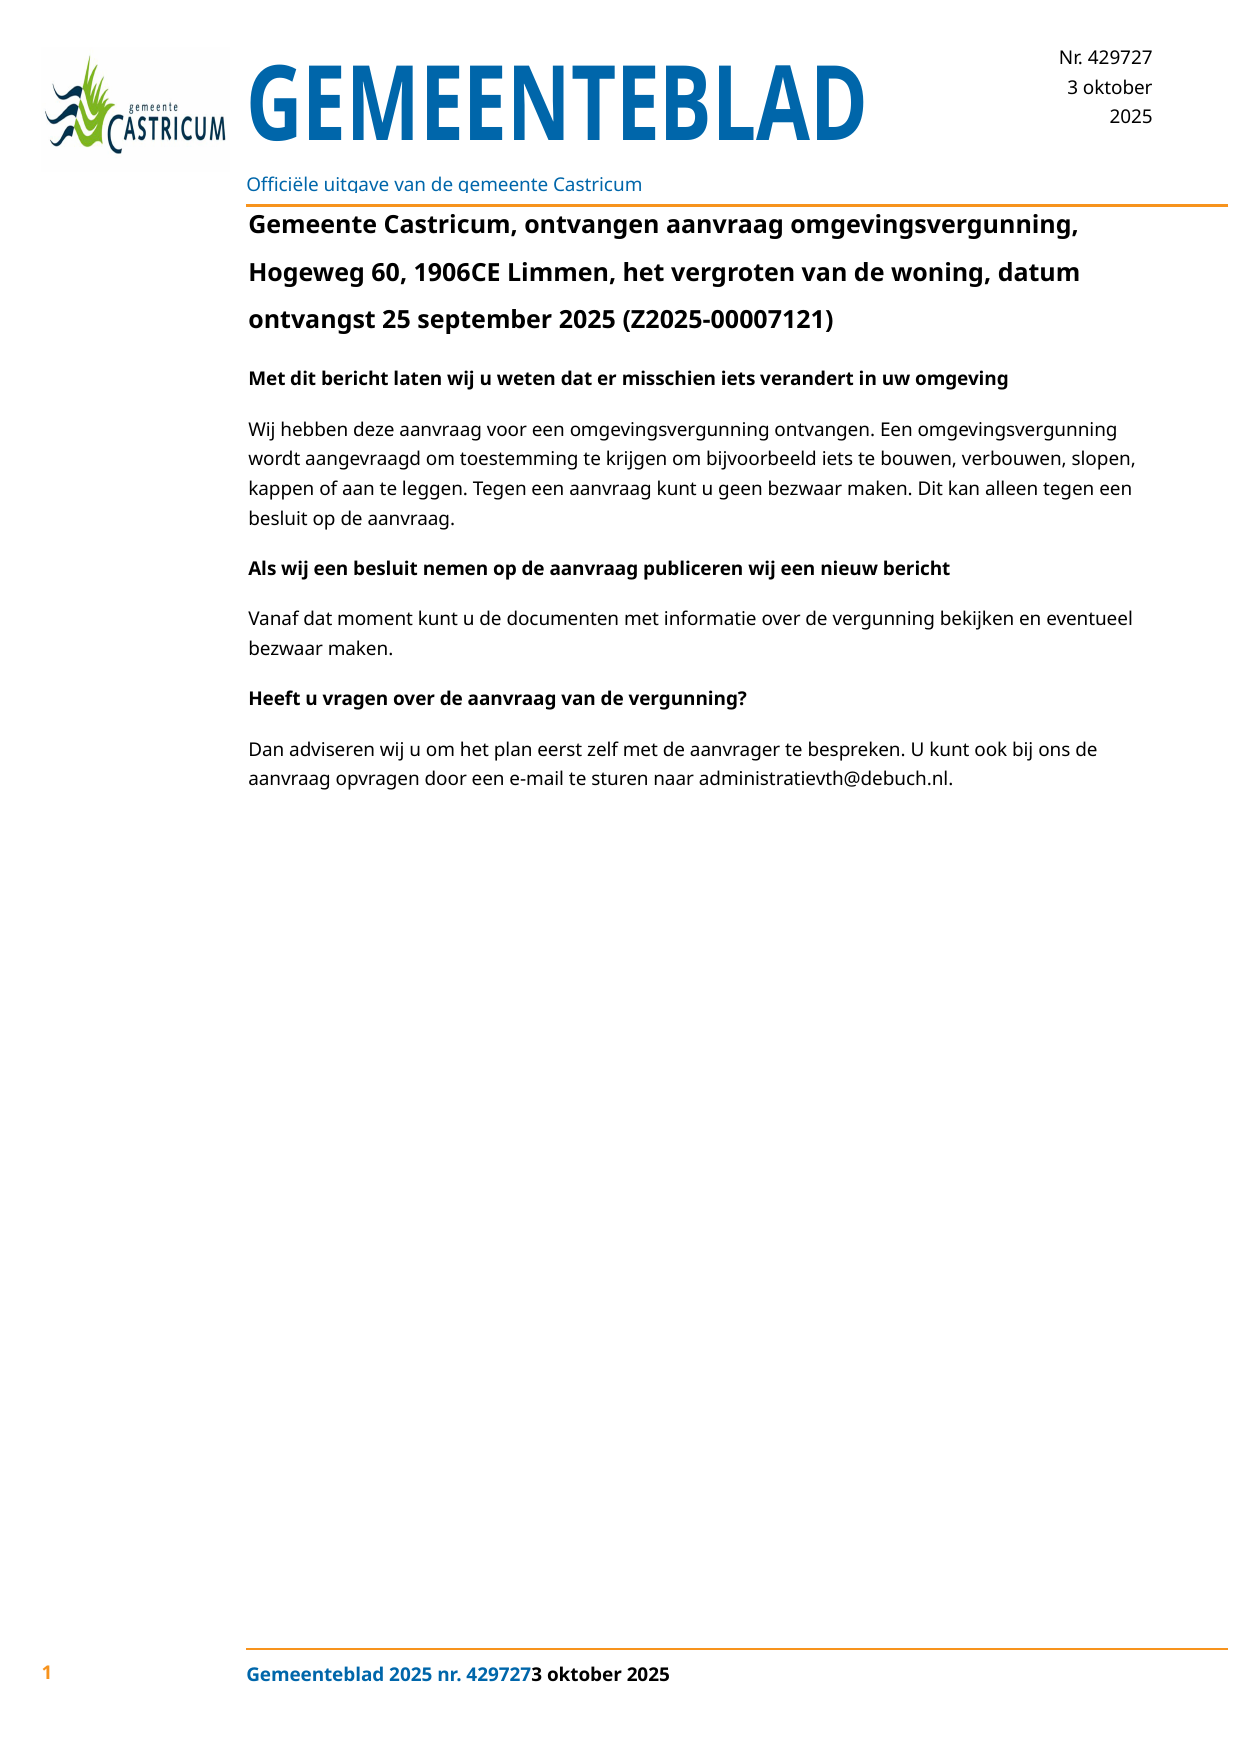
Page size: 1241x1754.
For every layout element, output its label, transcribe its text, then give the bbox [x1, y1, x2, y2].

text Wij hebben deze aanvraag voor een omgevingsvergunning ontvangen. Een omgevingsvergunning wordt aangevraagd om toestemming te krijgen om bijvoorbeeld iets te bouwen, verbouwen, slopen, kappen of aan te leggen. Tegen een aanvraag kunt u geen bezwaar maken. Dit kan alleen tegen een besluit op de aanvraag. [248, 416, 1152, 530]
text Dan adviseren wij u om het plan eerst zelf met de aanvrager te bespreken. U kunt ook bij ons de aanvraag opvragen door een e-mail te sturen naar administratievth@debuch.nl. [248, 736, 1152, 791]
text Met dit bericht laten wij u weten dat er misschien iets verandert in uw omgeving [248, 366, 1152, 391]
text Vanaf dat moment kunt u de documenten met informatie over de vergunning bekijken en eventueel bezwaar maken. [248, 606, 1152, 661]
text Gemeente Castricum, ontvangen aanvraag omgevingsvergunning, Hogeweg 60, 1906CE Limmen, het vergroten van de woning, datum ontvangst 25 september 2025 (Z2025-00007121) [248, 207, 1152, 336]
picture [41, 47, 231, 172]
text Heeft u vragen over de aanvraag van de vergunning? [248, 686, 1152, 711]
text Als wij een besluit nemen op de aanvraag publiceren wij een nieuw bericht [248, 555, 1152, 581]
